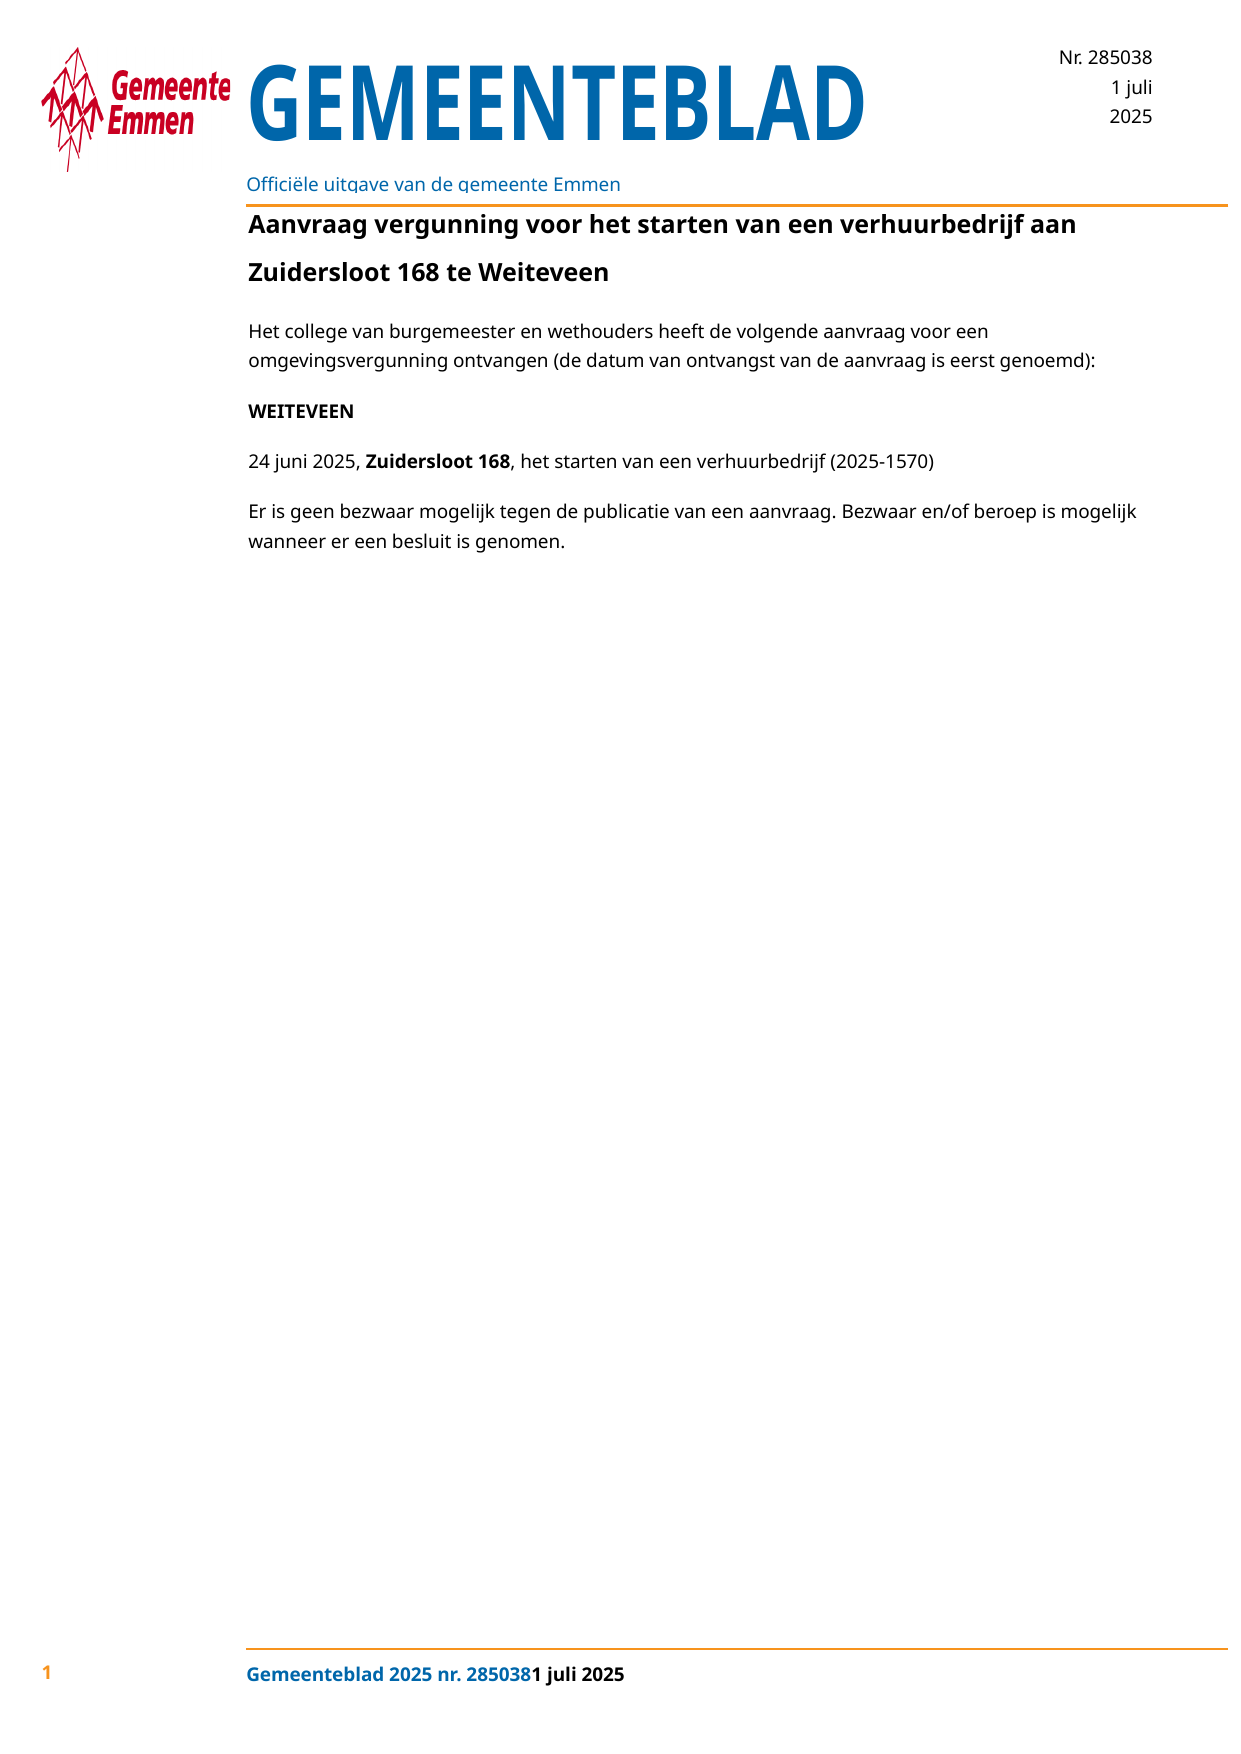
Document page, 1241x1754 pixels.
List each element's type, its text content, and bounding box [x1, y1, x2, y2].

text WEITEVEEN [248, 398, 1152, 424]
text 24 juni 2025, Zuidersloot 168, het starten van een verhuurbedrijf (2025-1570) [248, 448, 1152, 474]
text Aanvraag vergunning voor het starten van een verhuurbedrijf aan Zuidersloot 168 te Weiteveen [248, 207, 1152, 288]
picture [41, 47, 231, 172]
text Het college van burgemeester en wethouders heeft de volgende aanvraag voor een omgevingsvergunning ontvangen (de datum van ontvangst van de aanvraag is eerst genoemd): [248, 318, 1152, 373]
text Er is geen bezwaar mogelijk tegen de publicatie van een aanvraag. Bezwaar en/of beroep is mogelijk wanneer er een besluit is genomen. [248, 499, 1152, 554]
